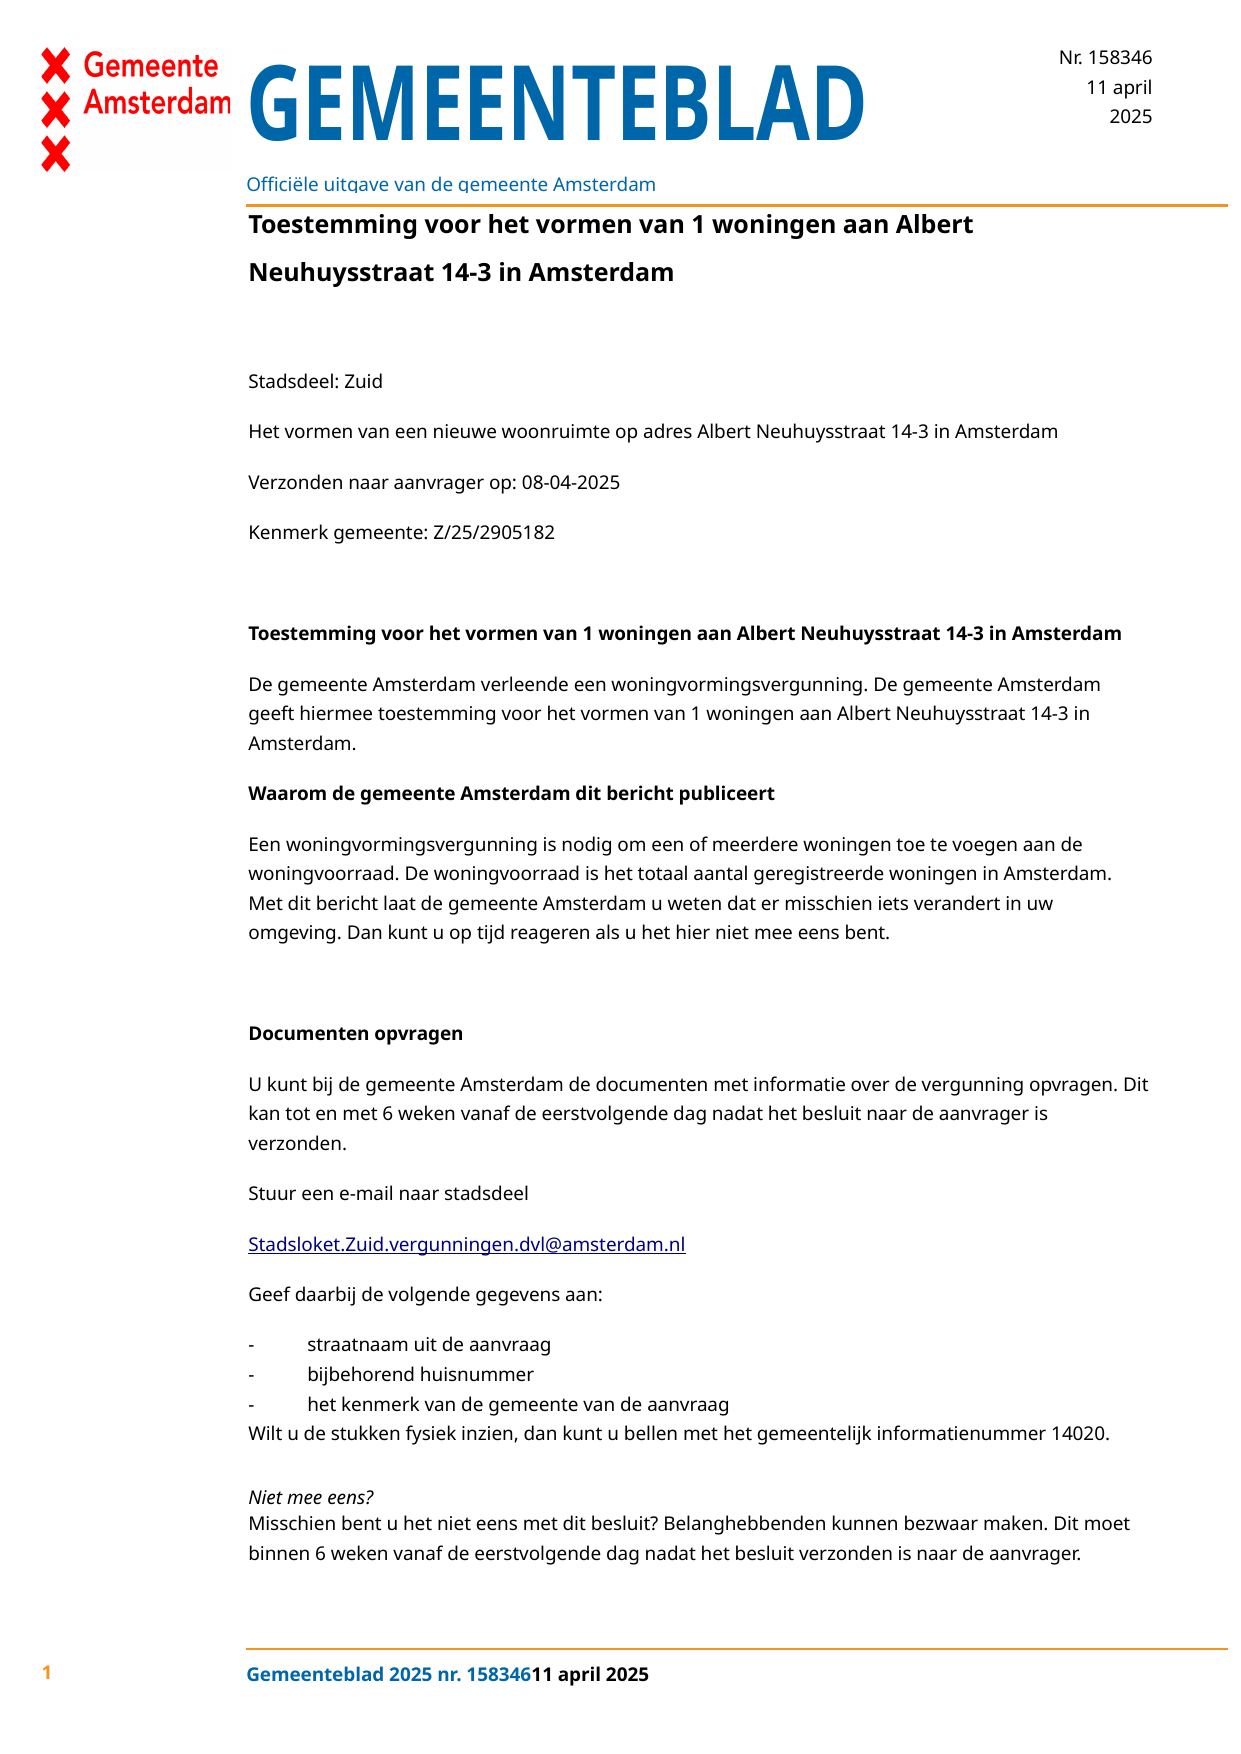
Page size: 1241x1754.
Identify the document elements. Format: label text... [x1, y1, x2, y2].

text Toestemming voor het vormen van 1 woningen aan Albert Neuhuysstraat 14-3 in Amsterdam [248, 207, 1152, 288]
text Verzonden naar aanvrager op: 08-04-2025 [248, 469, 1152, 495]
text U kunt bij de gemeente Amsterdam de documenten met informatie over de vergunning opvragen. Dit kan tot en met 6 weken vanaf de eerstvolgende dag nadat het besluit naar de aanvrager is verzonden. [248, 1071, 1152, 1156]
list het kenmerk van de gemeente van de aanvraag [248, 1391, 1152, 1417]
text Documenten opvragen [248, 1020, 1152, 1046]
text Geef daarbij de volgende gegevens aan: [248, 1281, 1152, 1307]
text Kenmerk gemeente: Z/25/2905182 [248, 519, 1152, 545]
text Misschien bent u het niet eens met dit besluit? Belanghebbenden kunnen bezwaar maken. Dit moet binnen 6 weken vanaf de eerstvolgende dag nadat het besluit verzonden is naar de aanvrager. [248, 1510, 1152, 1565]
text Waarom de gemeente Amsterdam dit bericht publiceert [248, 780, 1152, 806]
text De gemeente Amsterdam verleende een woningvormingsvergunning. De gemeente Amsterdam geeft hiermee toestemming voor het vormen van 1 woningen aan Albert Neuhuysstraat 14-3 in Amsterdam. [248, 671, 1152, 756]
text Toestemming voor het vormen van 1 woningen aan Albert Neuhuysstraat 14-3 in Amsterdam [248, 620, 1152, 646]
text Het vormen van een nieuwe woonruimte op adres Albert Neuhuysstraat 14-3 in Amsterdam [248, 419, 1152, 444]
text Stadsloket.Zuid.vergunningen.dvl@amsterdam.nl [248, 1231, 1152, 1257]
picture [41, 47, 231, 172]
text Niet mee eens? [248, 1484, 1152, 1510]
text Wilt u de stukken fysiek inzien, dan kunt u bellen met het gemeentelijk informatienummer 14020. [248, 1420, 1152, 1446]
list straatnaam uit de aanvraag [248, 1332, 1152, 1357]
text Stadsdeel: Zuid [248, 368, 1152, 394]
text Stuur een e-mail naar stadsdeel [248, 1180, 1152, 1206]
list bijbehorend huisnummer [248, 1361, 1152, 1387]
text Een woningvormingsvergunning is nodig om een of meerdere woningen toe te voegen aan de woningvoorraad. De woningvoorraad is het totaal aantal geregistreerde woningen in Amsterdam. Met dit bericht laat de gemeente Amsterdam u weten dat er misschien iets verandert in uw omgeving. Dan kunt u op tijd reageren als u het hier niet mee eens bent. [248, 831, 1152, 945]
